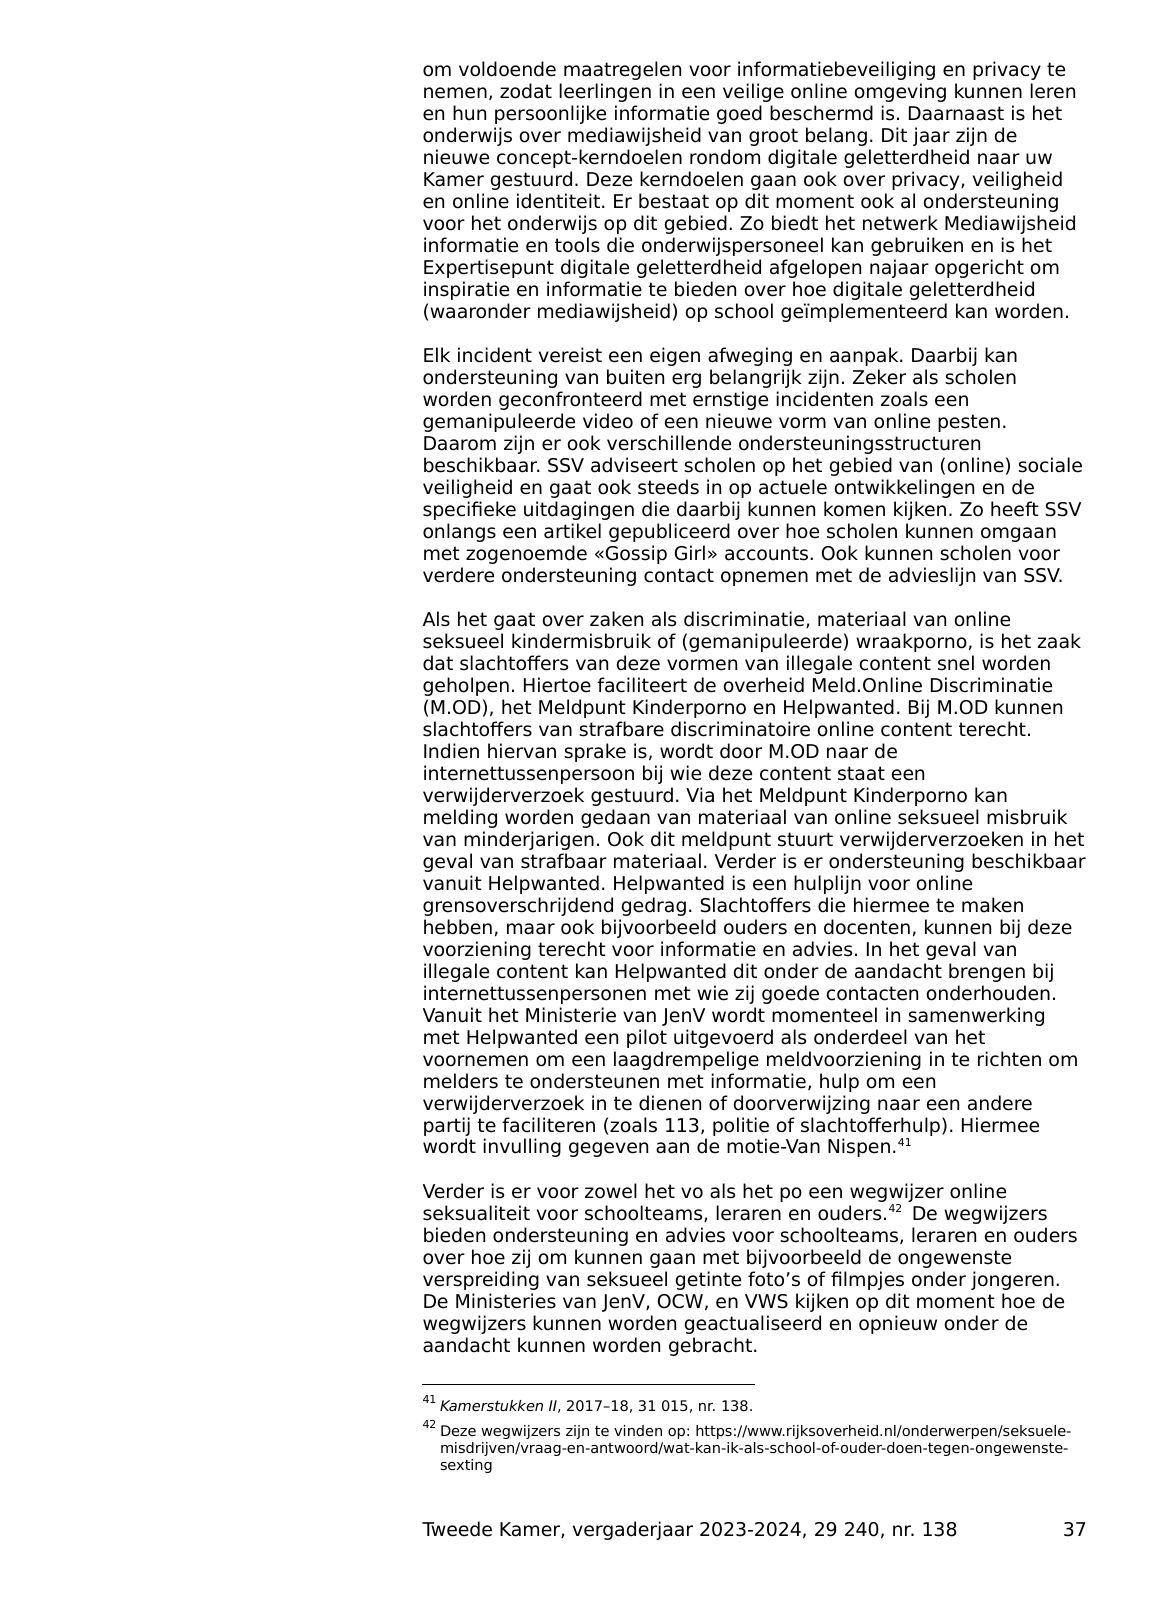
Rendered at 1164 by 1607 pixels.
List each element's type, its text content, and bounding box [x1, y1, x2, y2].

text Elk incident vereist een eigen afweging en aanpak. Daarbij kan ondersteuning van buiten erg belangrijk zijn. Zeker als scholen worden geconfronteerd met ernstige incidenten zoals een gemanipuleerde video of een nieuwe vorm van online pesten. Daarom zijn er ook verschillende ondersteuningsstructuren beschikbaar. SSV adviseert scholen op het gebied van (online) sociale veiligheid en gaat ook steeds in op actuele ontwikkelingen en de specifieke uitdagingen die daarbij kunnen komen kijken. Zo heeft SSV onlangs een artikel gepubliceerd over hoe scholen kunnen omgaan met zogenoemde «Gossip Girl» accounts. Ook kunnen scholen voor verdere ondersteuning contact opnemen met de advieslijn van SSV. [422, 345, 1087, 587]
text Verder is er voor zowel het vo als het po een wegwijzer online seksualiteit voor schoolteams, leraren en ouders. De wegwijzers bieden ondersteuning en advies voor schoolteams, leraren en ouders over hoe zij om kunnen gaan met bijvoorbeeld de ongewenste verspreiding van seksueel getinte foto’s of filmpjes onder jongeren. De Ministeries van JenV, OCW, en VWS kijken op dit moment hoe de wegwijzers kunnen worden geactualiseerd en opnieuw onder de aandacht kunnen worden gebracht. [422, 1181, 1087, 1356]
text om voldoende maatregelen voor informatiebeveiliging en privacy te nemen, zodat leerlingen in een veilige online omgeving kunnen leren en hun persoonlijke informatie goed beschermd is. Daarnaast is het onderwijs over mediawijsheid van groot belang. Dit jaar zijn de nieuwe concept-kerndoelen rondom digitale geletterdheid naar uw Kamer gestuurd. Deze kerndoelen gaan ook over privacy, veiligheid en online identiteit. Er bestaat op dit moment ook al ondersteuning voor het onderwijs op dit gebied. Zo biedt het netwerk Mediawijsheid informatie en tools die onderwijspersoneel kan gebruiken en is het Expertisepunt digitale geletterdheid afgelopen najaar opgericht om inspiratie en informatie te bieden over hoe digitale geletterdheid (waaronder mediawijsheid) op school geïmplementeerd kan worden. [422, 59, 1087, 323]
text Als het gaat over zaken als discriminatie, materiaal van online seksueel kindermisbruik of (gemanipuleerde) wraakporno, is het zaak dat slachtoffers van deze vormen van illegale content snel worden geholpen. Hiertoe faciliteert de overheid Meld.Online Discriminatie (M.OD), het Meldpunt Kinderporno en Helpwanted. Bij M.OD kunnen slachtoffers van strafbare discriminatoire online content terecht. Indien hiervan sprake is, wordt door M.OD naar de internettussenpersoon bij wie deze content staat een verwijderverzoek gestuurd. Via het Meldpunt Kinderporno kan melding worden gedaan van materiaal van online seksueel misbruik van minderjarigen. Ook dit meldpunt stuurt verwijderverzoeken in het geval van strafbaar materiaal. Verder is er ondersteuning beschikbaar vanuit Helpwanted. Helpwanted is een hulplijn voor online grensoverschrijdend gedrag. Slachtoffers die hiermee te maken hebben, maar ook bijvoorbeeld ouders en docenten, kunnen bij deze voorziening terecht voor informatie en advies. In het geval van illegale content kan Helpwanted dit onder de aandacht brengen bij internettussenpersonen met wie zij goede contacten onderhouden. Vanuit het Ministerie van JenV wordt momenteel in samenwerking met Helpwanted een pilot uitgevoerd als onderdeel van het voornemen om een laagdrempelige meldvoorziening in te richten om melders te ondersteunen met informatie, hulp om een verwijderverzoek in te dienen of doorverwijzing naar een andere partij te faciliteren (zoals 113, politie of slachtofferhulp). Hiermee wordt invulling gegeven aan de motie-Van Nispen. [422, 609, 1087, 1158]
text Kamerstukken II, 2017–18, 31 015, nr. 138. [422, 1393, 1087, 1416]
text Deze wegwijzers zijn te vinden op: https://www.rijksoverheid.nl/onderwerpen/seksuele-misdrijven/vraag-en-antwoord/wat-kan-ik-als-school-of-ouder-doen-tegen-ongewenste-sexting [422, 1418, 1087, 1474]
